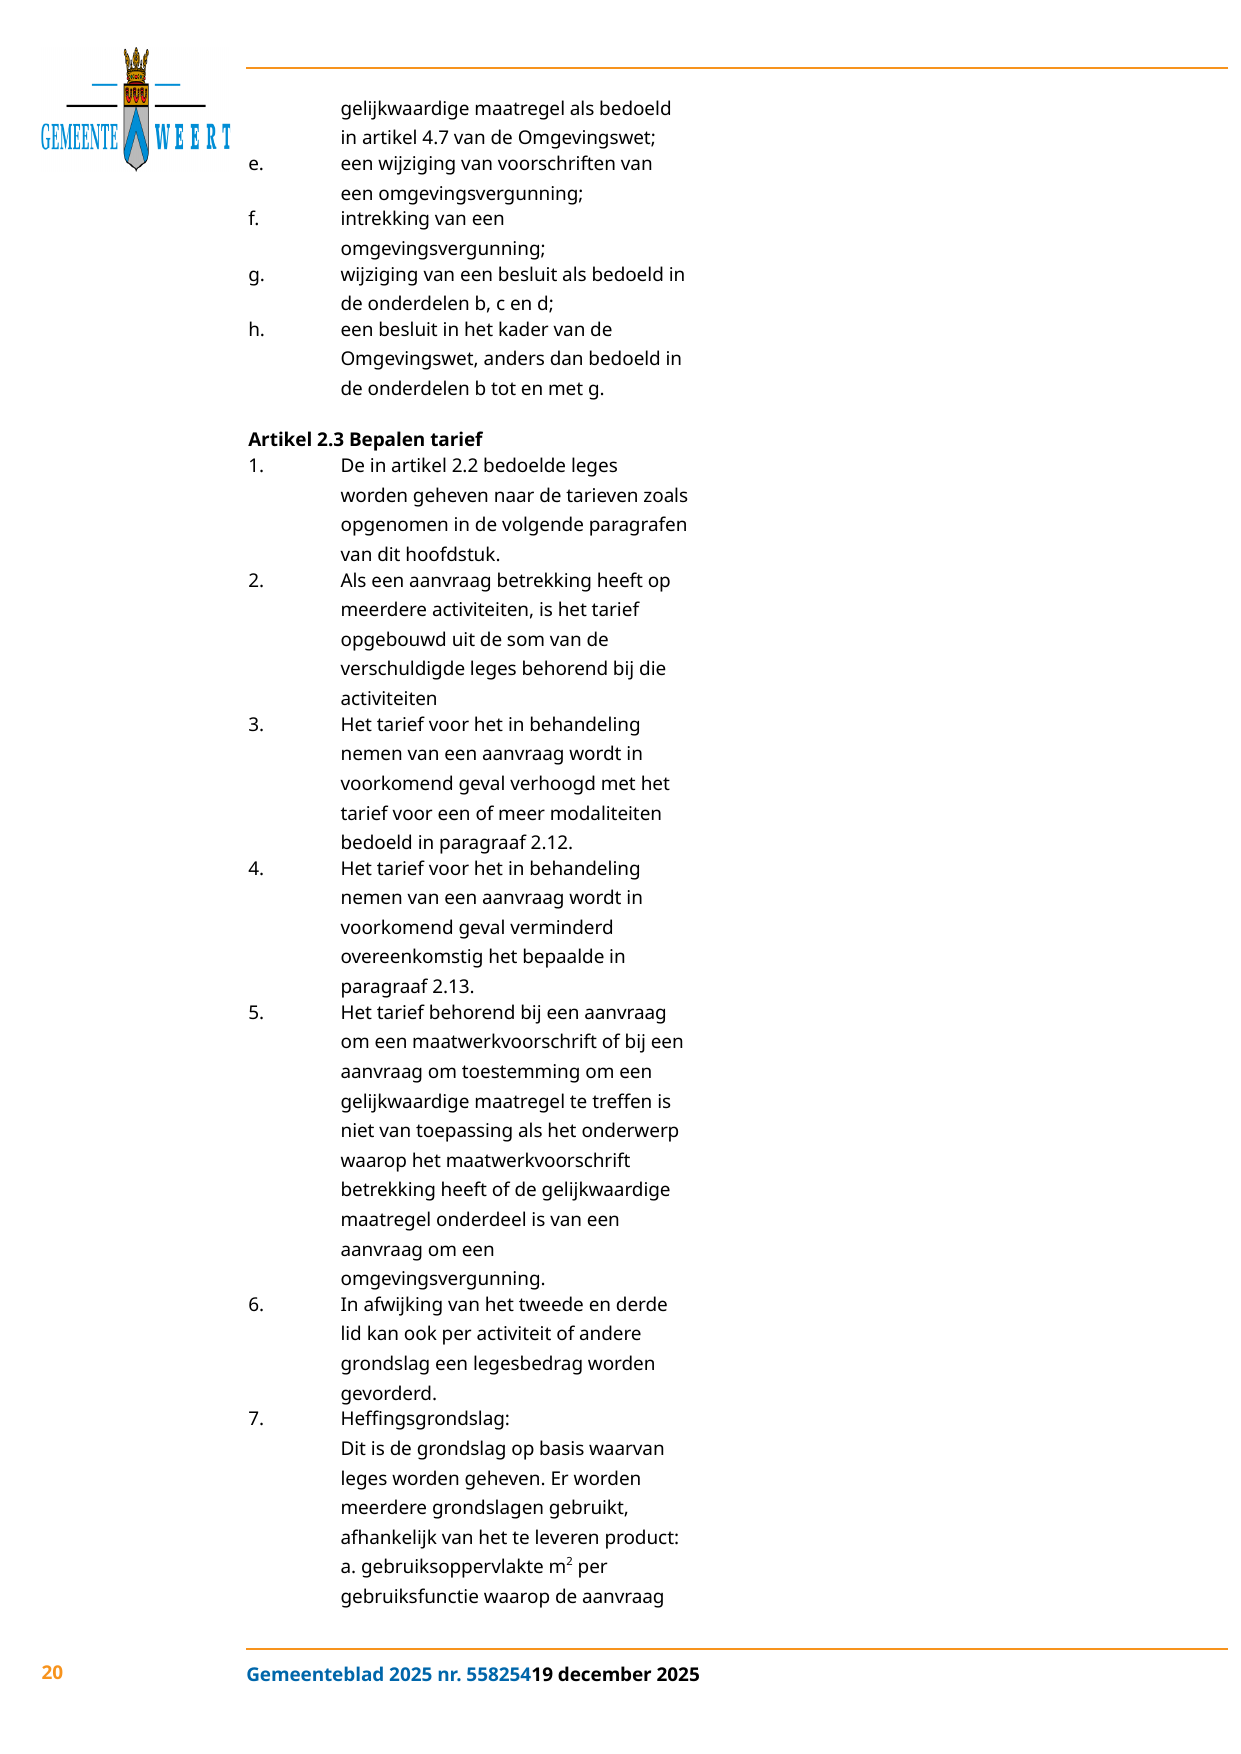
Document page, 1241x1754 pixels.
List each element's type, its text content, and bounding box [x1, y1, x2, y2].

table_cell [690, 261, 874, 316]
table_cell [875, 95, 1152, 150]
table_cell g. [248, 261, 340, 316]
table_cell [875, 711, 1152, 855]
table_cell In afwijking van het tweede en derde lid kan ook per activiteit of andere grondslag een legesbedrag worden gevorderd. [340, 1291, 690, 1406]
table_cell [690, 150, 874, 205]
table_cell [690, 316, 874, 401]
table_cell Het tarief voor het in behandeling nemen van een aanvraag wordt in voorkomend geval verhoogd met het tarief voor een of meer modaliteiten bedoeld in paragraaf 2.12. [340, 711, 690, 855]
table_cell 5. [248, 999, 340, 1291]
table_cell [875, 999, 1152, 1291]
table_cell een besluit in het kader van de Omgevingswet, anders dan bedoeld in de onderdelen b tot en met g. [340, 316, 690, 401]
table_cell Artikel 2.3 Bepalen tarief [248, 427, 1152, 452]
table_cell [690, 453, 874, 567]
table_cell [690, 567, 874, 711]
table_cell Als een aanvraag betrekking heeft op meerdere activiteiten, is het tarief opgebouwd uit de som van de verschuldigde leges behorend bij die activiteiten [340, 567, 690, 711]
table_cell 2. [248, 567, 340, 711]
table_cell f. [248, 205, 340, 261]
table_cell [875, 261, 1152, 316]
table_cell [875, 316, 1152, 401]
picture [41, 47, 231, 172]
table_cell [690, 855, 874, 999]
table_cell [248, 95, 340, 150]
table_cell [690, 999, 874, 1291]
table_cell [690, 1291, 874, 1406]
table_cell [875, 1291, 1152, 1406]
table_cell 4. [248, 855, 340, 999]
table_cell [690, 1406, 874, 1609]
table_cell wijziging van een besluit als bedoeld in de onderdelen b, c en d; [340, 261, 690, 316]
table_cell intrekking van een omgevingsvergunning; [340, 205, 690, 261]
table_cell [875, 1406, 1152, 1609]
table_cell gelijkwaardige maatregel als bedoeld in artikel 4.7 van de Omgevingswet; [340, 95, 690, 150]
table_cell Het tarief voor het in behandeling nemen van een aanvraag wordt in voorkomend geval verminderd overeenkomstig het bepaalde in paragraaf 2.13. [340, 855, 690, 999]
table_cell h. [248, 316, 340, 401]
table_cell De in artikel 2.2 bedoelde leges worden geheven naar de tarieven zoals opgenomen in de volgende paragrafen van dit hoofdstuk. [340, 453, 690, 567]
table_cell een wijziging van voorschriften van een omgevingsvergunning; [340, 150, 690, 205]
table_cell Heffingsgrondslag: Dit is de grondslag op basis waarvan leges worden geheven. Er worden meerdere grondslagen gebruikt, afhankelijk van het te leveren product: a. gebruiksoppervlakte m2 per gebruiksfunctie waarop de aanvraag [340, 1406, 690, 1609]
table_cell [690, 711, 874, 855]
table_cell 7. [248, 1406, 340, 1609]
table_cell 3. [248, 711, 340, 855]
table_cell [875, 855, 1152, 999]
table_cell [875, 205, 1152, 261]
table_cell 6. [248, 1291, 340, 1406]
table_cell [875, 453, 1152, 567]
table_cell [248, 401, 1152, 427]
table_cell 1. [248, 453, 340, 567]
table_cell e. [248, 150, 340, 205]
table_cell [690, 95, 874, 150]
table_cell [690, 205, 874, 261]
table_cell [875, 567, 1152, 711]
table_cell Het tarief behorend bij een aanvraag om een maatwerkvoorschrift of bij een aanvraag om toestemming om een gelijkwaardige maatregel te treffen is niet van toepassing als het onderwerp waarop het maatwerkvoorschrift betrekking heeft of de gelijkwaardige maatregel onderdeel is van een aanvraag om een omgevingsvergunning. [340, 999, 690, 1291]
table_cell [875, 150, 1152, 205]
